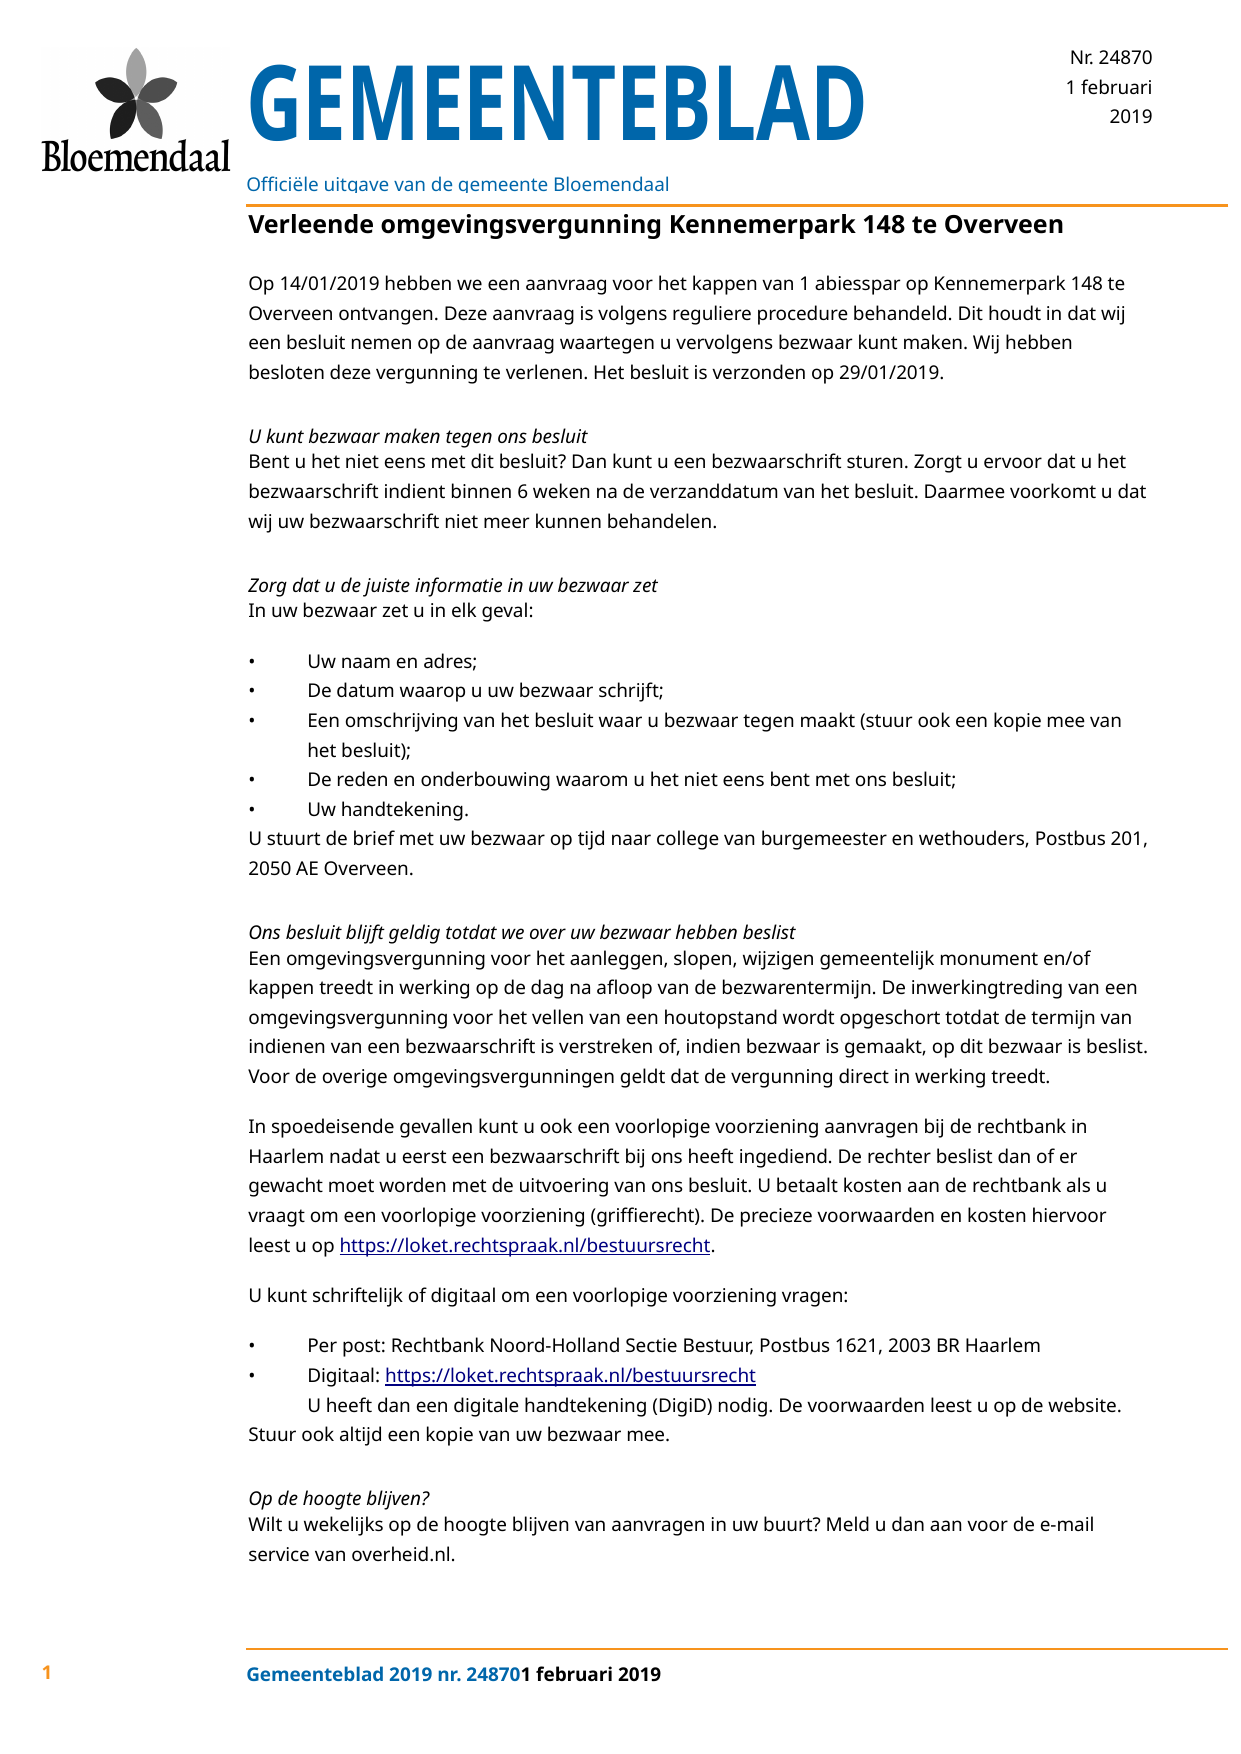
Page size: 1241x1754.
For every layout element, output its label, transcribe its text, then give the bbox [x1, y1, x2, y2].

text U stuurt de brief met uw bezwaar op tijd naar college van burgemeester en wethouders, Postbus 201, 2050 AE Overveen. [248, 826, 1152, 881]
list Per post: Rechtbank Noord-Holland Sectie Bestuur, Postbus 1621, 2003 BR Haarlem [248, 1333, 1152, 1358]
list Digitaal: https://loket.rechtspraak.nl/bestuursrecht [248, 1362, 1152, 1388]
list De datum waarop u uw bezwaar schrijft; [248, 678, 1152, 703]
list Uw naam en adres; [248, 648, 1152, 674]
list Uw handtekening. [248, 796, 1152, 822]
list Een omschrijving van het besluit waar u bezwaar tegen maakt (stuur ook een kopie mee van het besluit); [248, 707, 1152, 762]
text In uw bezwaar zet u in elk geval: [248, 598, 1152, 623]
text Op de hoogte blijven? [248, 1485, 1152, 1511]
text Stuur ook altijd een kopie van uw bezwaar mee. [248, 1421, 1152, 1447]
text Verleende omgevingsvergunning Kennemerpark 148 te Overveen [248, 207, 1152, 241]
list De reden en onderbouwing waarom u het niet eens bent met ons besluit; [248, 766, 1152, 792]
text Een omgevingsvergunning voor het aanleggen, slopen, wijzigen gemeentelijk monument en/of kappen treedt in werking op de dag na afloop van de bezwarentermijn. De inwerkingtreding van een omgevingsvergunning voor het vellen van een houtopstand wordt opgeschort totdat de termijn van indienen van een bezwaarschrift is verstreken of, indien bezwaar is gemaakt, op dit bezwaar is beslist. Voor de overige omgevingsvergunningen geldt dat de vergunning direct in werking treedt. [248, 945, 1152, 1089]
text Bent u het niet eens met dit besluit? Dan kunt u een bezwaarschrift sturen. Zorgt u ervoor dat u het bezwaarschrift indient binnen 6 weken na de verzanddatum van het besluit. Daarmee voorkomt u dat wij uw bezwaarschrift niet meer kunnen behandelen. [248, 449, 1152, 534]
text Op 14/01/2019 hebben we een aanvraag voor het kappen van 1 abiesspar op Kennemerpark 148 te Overveen ontvangen. Deze aanvraag is volgens reguliere procedure behandeld. Dit houdt in dat wij een besluit nemen op de aanvraag waartegen u vervolgens bezwaar kunt maken. Wij hebben besloten deze vergunning te verlenen. Het besluit is verzonden op 29/01/2019. [248, 270, 1152, 385]
text Zorg dat u de juiste informatie in uw bezwaar zet [248, 572, 1152, 598]
text U kunt bezwaar maken tegen ons besluit [248, 423, 1152, 449]
text Wilt u wekelijks op de hoogte blijven van aanvragen in uw buurt? Meld u dan aan voor de e-mail service van overheid.nl. [248, 1511, 1152, 1566]
picture [41, 47, 231, 172]
text Ons besluit blijft geldig totdat we over uw bezwaar hebben beslist [248, 919, 1152, 945]
text U kunt schriftelijk of digitaal om een voorlopige voorziening vragen: [248, 1282, 1152, 1308]
list U heeft dan een digitale handtekening (DigiD) nodig. De voorwaarden leest u op de website. [248, 1392, 1152, 1418]
text In spoedeisende gevallen kunt u ook een voorlopige voorziening aanvragen bij de rechtbank in Haarlem nadat u eerst een bezwaarschrift bij ons heeft ingediend. De rechter beslist dan of er gewacht moet worden met de uitvoering van ons besluit. U betaalt kosten aan de rechtbank als u vraagt om een voorlopige voorziening (griffierecht). De precieze voorwaarden en kosten hiervoor leest u op https://loket.rechtspraak.nl/bestuursrecht. [248, 1113, 1152, 1258]
